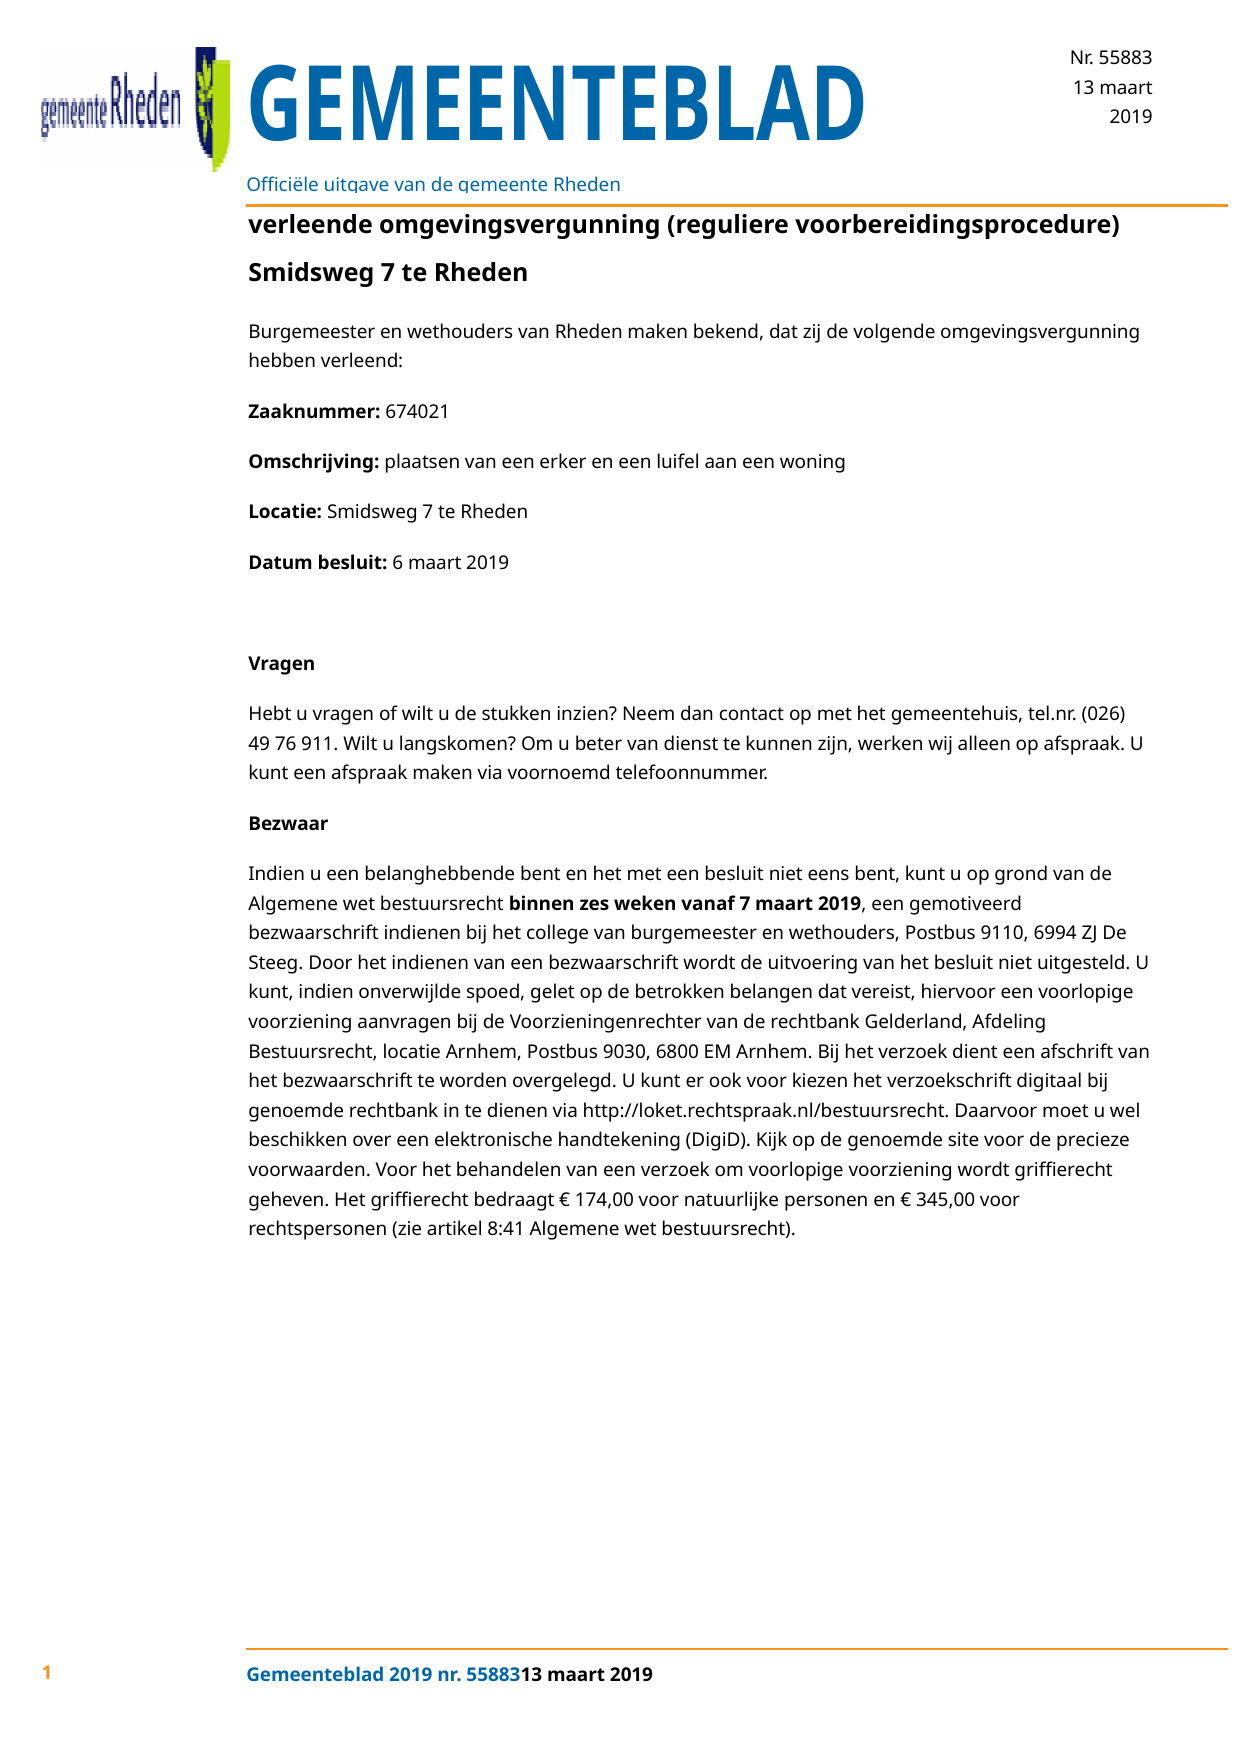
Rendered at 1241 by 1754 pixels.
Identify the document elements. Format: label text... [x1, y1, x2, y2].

text Bezwaar [248, 810, 1152, 836]
picture [41, 47, 231, 172]
text Vragen [248, 650, 1152, 676]
text Burgemeester en wethouders van Rheden maken bekend, dat zij de volgende omgevingsvergunning hebben verleend: [248, 318, 1152, 373]
text Hebt u vragen of wilt u de stukken inzien? Neem dan contact op met het gemeentehuis, tel.nr. (026) 49 76 911. Wilt u langskomen? Om u beter van dienst te kunnen zijn, werken wij alleen op afspraak. U kunt een afspraak maken via voornoemd telefoonnummer. [248, 700, 1152, 785]
text Zaaknummer: 674021 [248, 398, 1152, 424]
text Indien u een belanghebbende bent en het met een besluit niet eens bent, kunt u op grond van de Algemene wet bestuursrecht binnen zes weken vanaf 7 maart 2019, een gemotiveerd bezwaarschrift indienen bij het college van burgemeester en wethouders, Postbus 9110, 6994 ZJ De Steeg. Door het indienen van een bezwaarschrift wordt de uitvoering van het besluit niet uitgesteld. U kunt, indien onverwijlde spoed, gelet op de betrokken belangen dat vereist, hiervoor een voorlopige voorziening aanvragen bij de Voorzieningenrechter van de rechtbank Gelderland, Afdeling Bestuursrecht, locatie Arnhem, Postbus 9030, 6800 EM Arnhem. Bij het verzoek dient een afschrift van het bezwaarschrift te worden overgelegd. U kunt er ook voor kiezen het verzoekschrift digitaal bij genoemde rechtbank in te dienen via http://loket.rechtspraak.nl/bestuursrecht. Daarvoor moet u wel beschikken over een elektronische handtekening (DigiD). Kijk op de genoemde site voor de precieze voorwaarden. Voor het behandelen van een verzoek om voorlopige voorziening wordt griffierecht geheven. Het griffierecht bedraagt € 174,00 voor natuurlijke personen en € 345,00 voor rechtspersonen (zie artikel 8:41 Algemene wet bestuursrecht). [248, 860, 1152, 1241]
text Omschrijving: plaatsen van een erker en een luifel aan een woning [248, 448, 1152, 474]
text Datum besluit: 6 maart 2019 [248, 549, 1152, 575]
text verleende omgevingsvergunning (reguliere voorbereidingsprocedure) Smidsweg 7 te Rheden [248, 207, 1152, 288]
text Locatie: Smidsweg 7 te Rheden [248, 499, 1152, 524]
